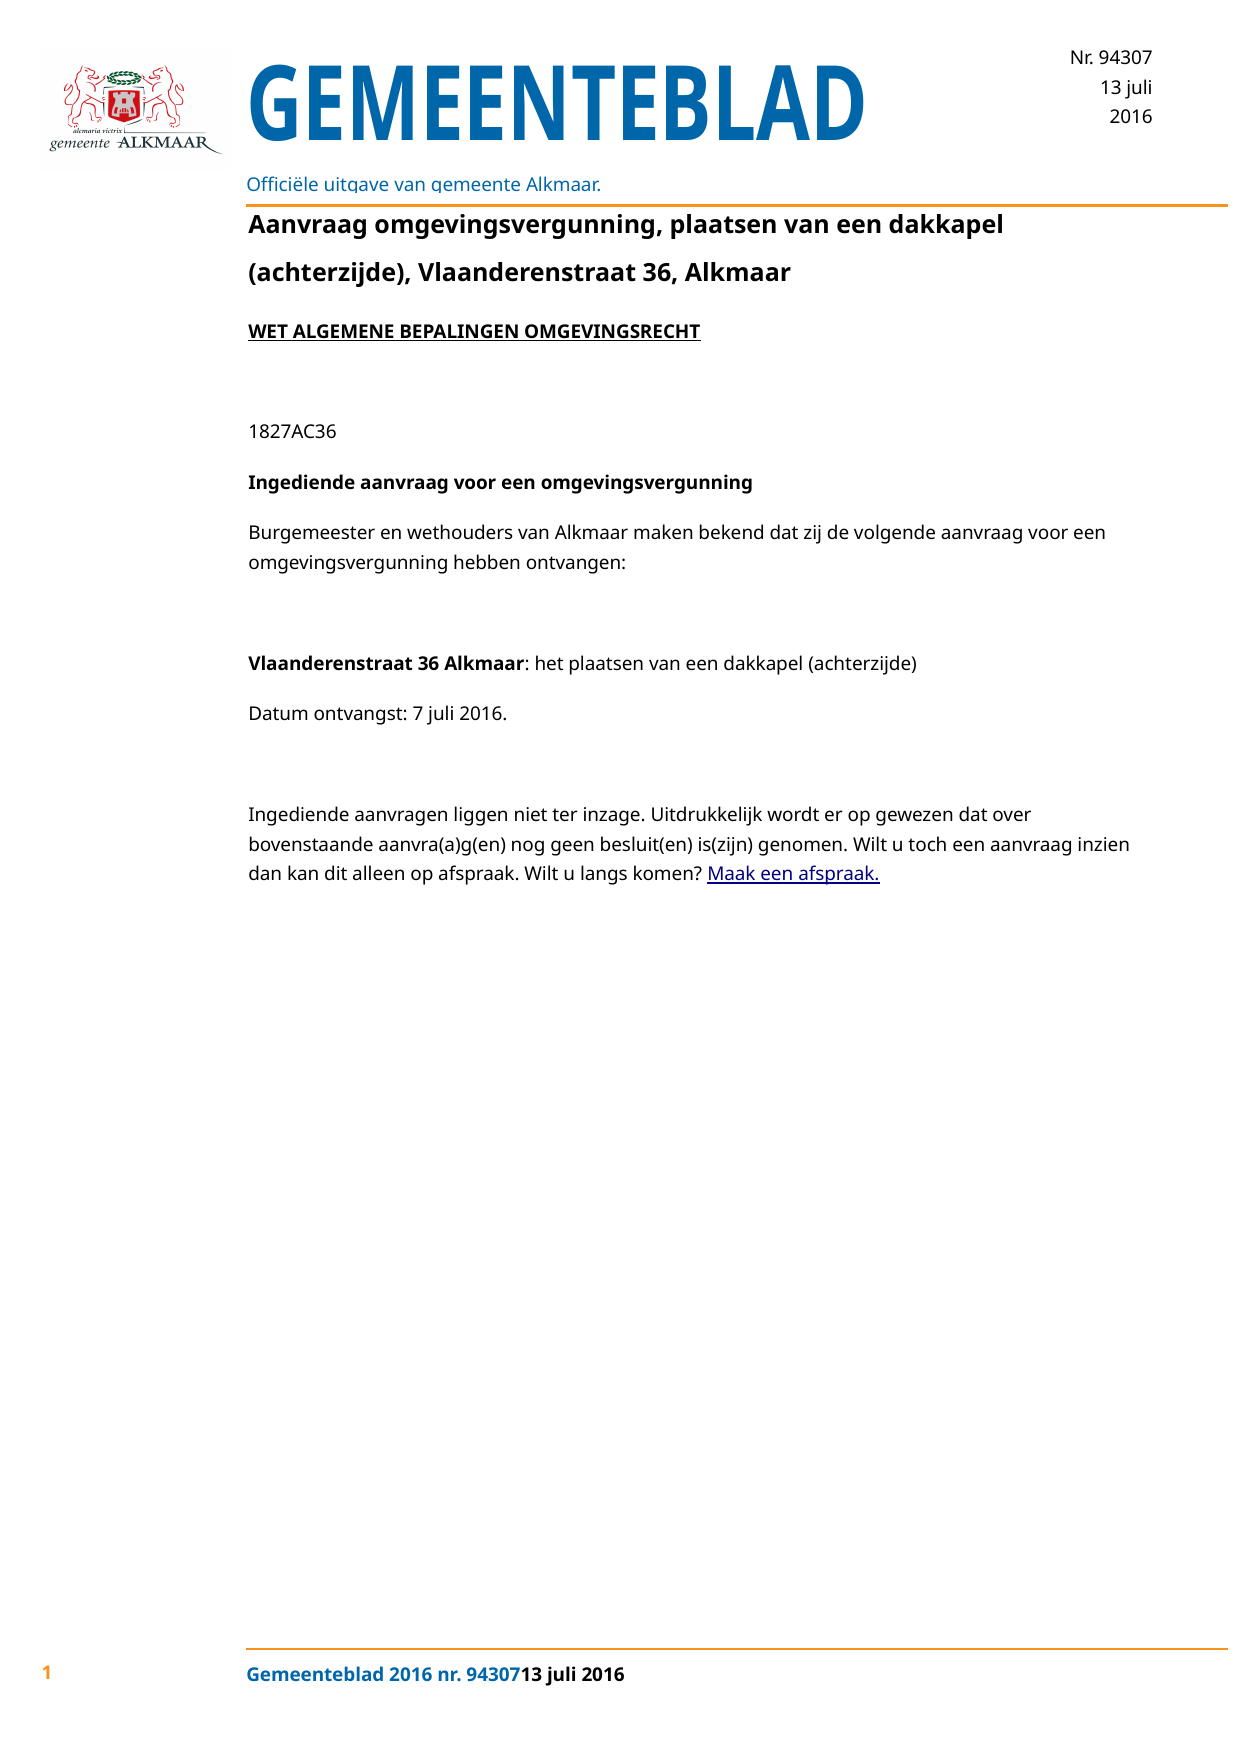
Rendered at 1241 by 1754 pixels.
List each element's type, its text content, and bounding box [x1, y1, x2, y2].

text Ingediende aanvraag voor een omgevingsvergunning [248, 469, 1152, 495]
text Ingediende aanvragen liggen niet ter inzage. Uitdrukkelijk wordt er op gewezen dat over bovenstaande aanvra(a)g(en) nog geen besluit(en) is(zijn) genomen. Wilt u toch een aanvraag inzien dan kan dit alleen op afspraak. Wilt u langs komen? Maak een afspraak. [248, 801, 1152, 886]
text 1827AC36 [248, 419, 1152, 444]
text WET ALGEMENE BEPALINGEN OMGEVINGSRECHT [248, 318, 1152, 344]
picture [41, 47, 231, 172]
text Vlaanderenstraat 36 Alkmaar: het plaatsen van een dakkapel (achterzijde) [248, 650, 1152, 676]
text Datum ontvangst: 7 juli 2016. [248, 700, 1152, 726]
text Aanvraag omgevingsvergunning, plaatsen van een dakkapel (achterzijde), Vlaanderenstraat 36, Alkmaar [248, 207, 1152, 288]
text Burgemeester en wethouders van Alkmaar maken bekend dat zij de volgende aanvraag voor een omgevingsvergunning hebben ontvangen: [248, 519, 1152, 575]
